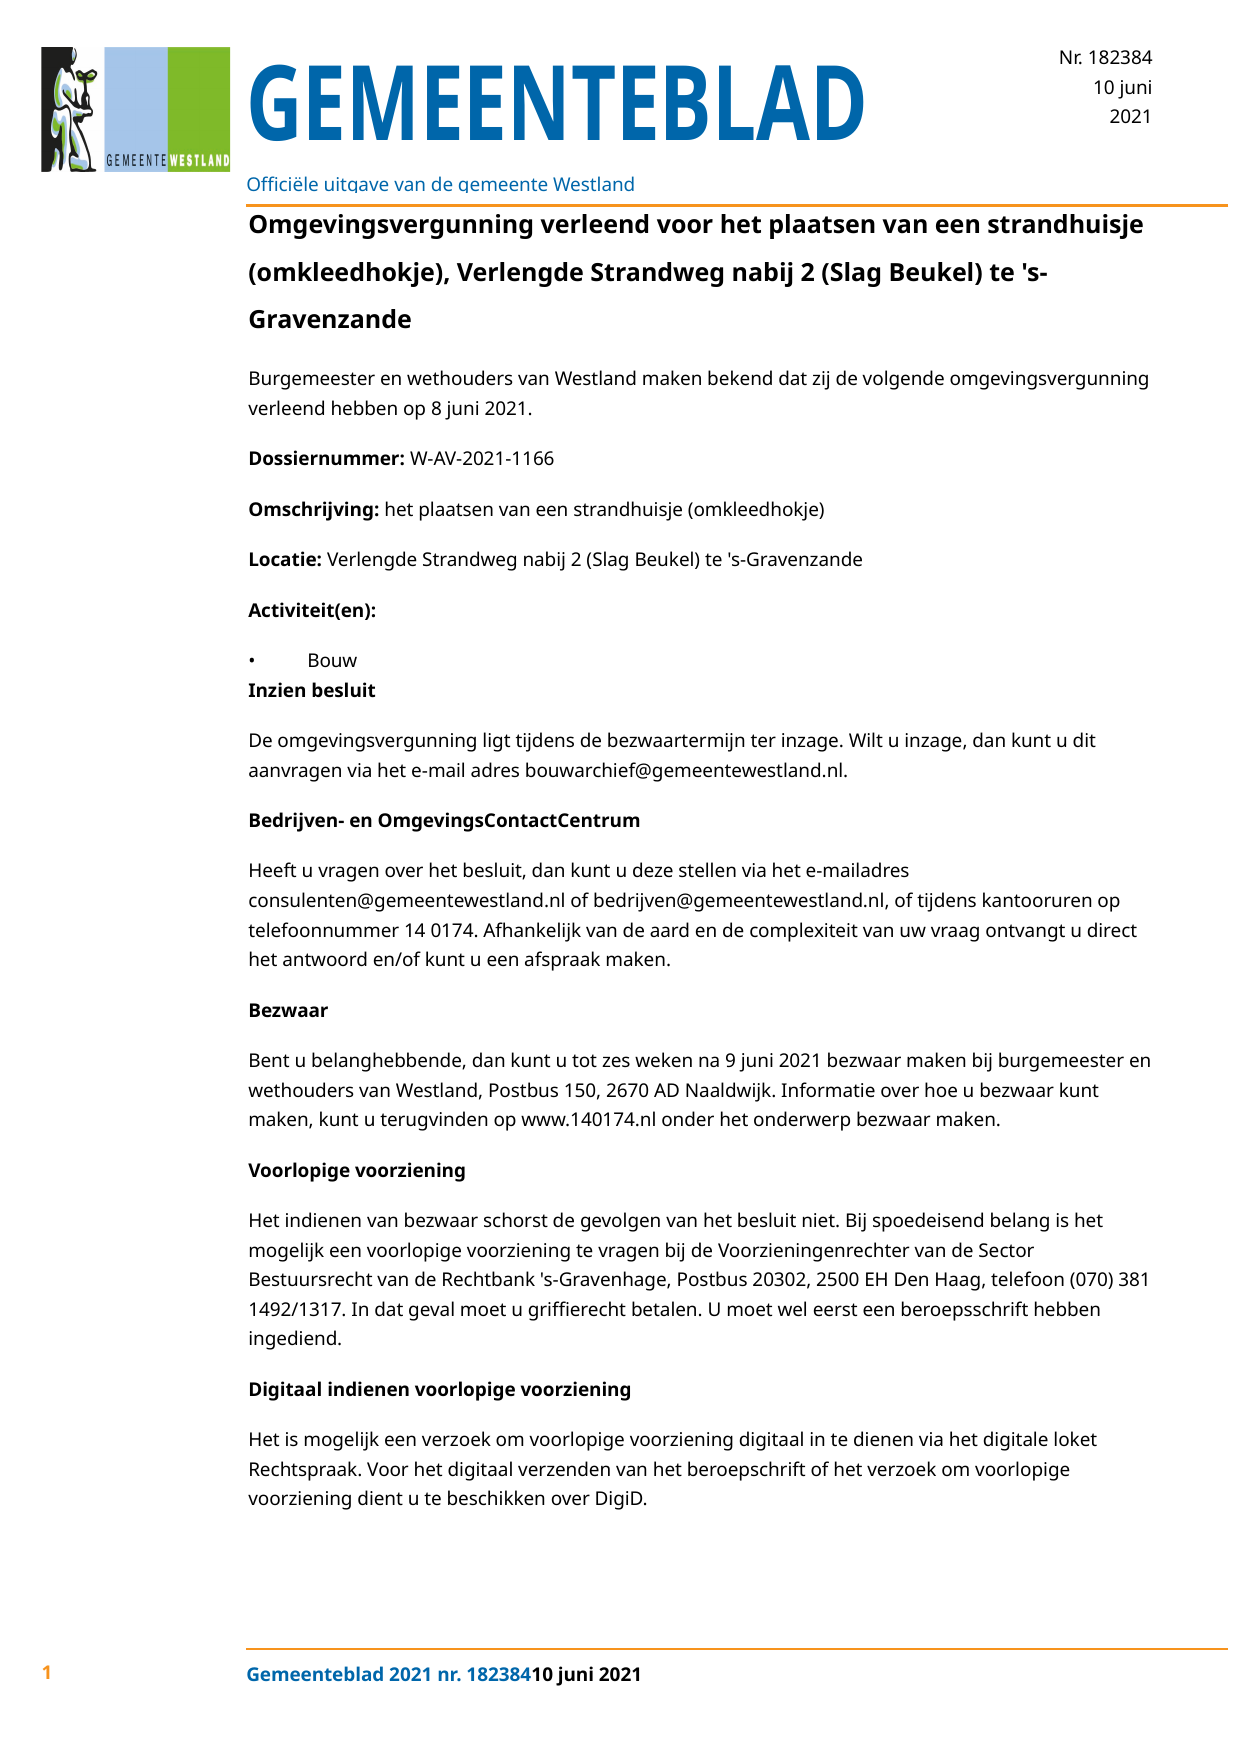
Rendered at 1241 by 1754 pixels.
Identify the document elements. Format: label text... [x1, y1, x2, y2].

text Het indienen van bezwaar schorst de gevolgen van het besluit niet. Bij spoedeisend belang is het mogelijk een voorlopige voorziening te vragen bij de Voorzieningenrechter van de Sector Bestuursrecht van de Rechtbank 's-Gravenhage, Postbus 20302, 2500 EH Den Haag, telefoon (070) 381 1492/1317. In dat geval moet u griffierecht betalen. U moet wel eerst een beroepsschrift hebben ingediend. [248, 1207, 1152, 1351]
list Bouw [248, 647, 1152, 673]
text Dossiernummer: W-AV-2021-1166 [248, 446, 1152, 471]
text Heeft u vragen over het besluit, dan kunt u deze stellen via het e-mailadres consulenten@gemeentewestland.nl of bedrijven@gemeentewestland.nl, of tijdens kantooruren op telefoonnummer 14 0174. Afhankelijk van de aard en de complexiteit van uw vraag ontvangt u direct het antwoord en/of kunt u een afspraak maken. [248, 858, 1152, 972]
text Digitaal indienen voorlopige voorziening [248, 1376, 1152, 1402]
text Bedrijven- en OmgevingsContactCentrum [248, 807, 1152, 833]
text Activiteit(en): [248, 597, 1152, 622]
text Voorlopige voorziening [248, 1157, 1152, 1182]
text Bezwaar [248, 997, 1152, 1022]
text Inzien besluit [248, 677, 1152, 702]
picture [41, 47, 231, 172]
text Omgevingsvergunning verleend voor het plaatsen van een strandhuisje (omkleedhokje), Verlengde Strandweg nabij 2 (Slag Beukel) te 's-Gravenzande [248, 207, 1152, 336]
text Burgemeester en wethouders van Westland maken bekend dat zij de volgende omgevingsvergunning verleend hebben op 8 juni 2021. [248, 366, 1152, 421]
text Het is mogelijk een verzoek om voorlopige voorziening digitaal in te dienen via het digitale loket Rechtspraak. Voor het digitaal verzenden van het beroepschrift of het verzoek om voorlopige voorziening dient u te beschikken over DigiD. [248, 1426, 1152, 1511]
text Bent u belanghebbende, dan kunt u tot zes weken na 9 juni 2021 bezwaar maken bij burgemeester en wethouders van Westland, Postbus 150, 2670 AD Naaldwijk. Informatie over hoe u bezwaar kunt maken, kunt u terugvinden op www.140174.nl onder het onderwerp bezwaar maken. [248, 1047, 1152, 1132]
text Locatie: Verlengde Strandweg nabij 2 (Slag Beukel) te 's-Gravenzande [248, 546, 1152, 572]
text De omgevingsvergunning ligt tijdens de bezwaartermijn ter inzage. Wilt u inzage, dan kunt u dit aanvragen via het e-mail adres bouwarchief@gemeentewestland.nl. [248, 727, 1152, 782]
text Omschrijving: het plaatsen van een strandhuisje (omkleedhokje) [248, 496, 1152, 522]
